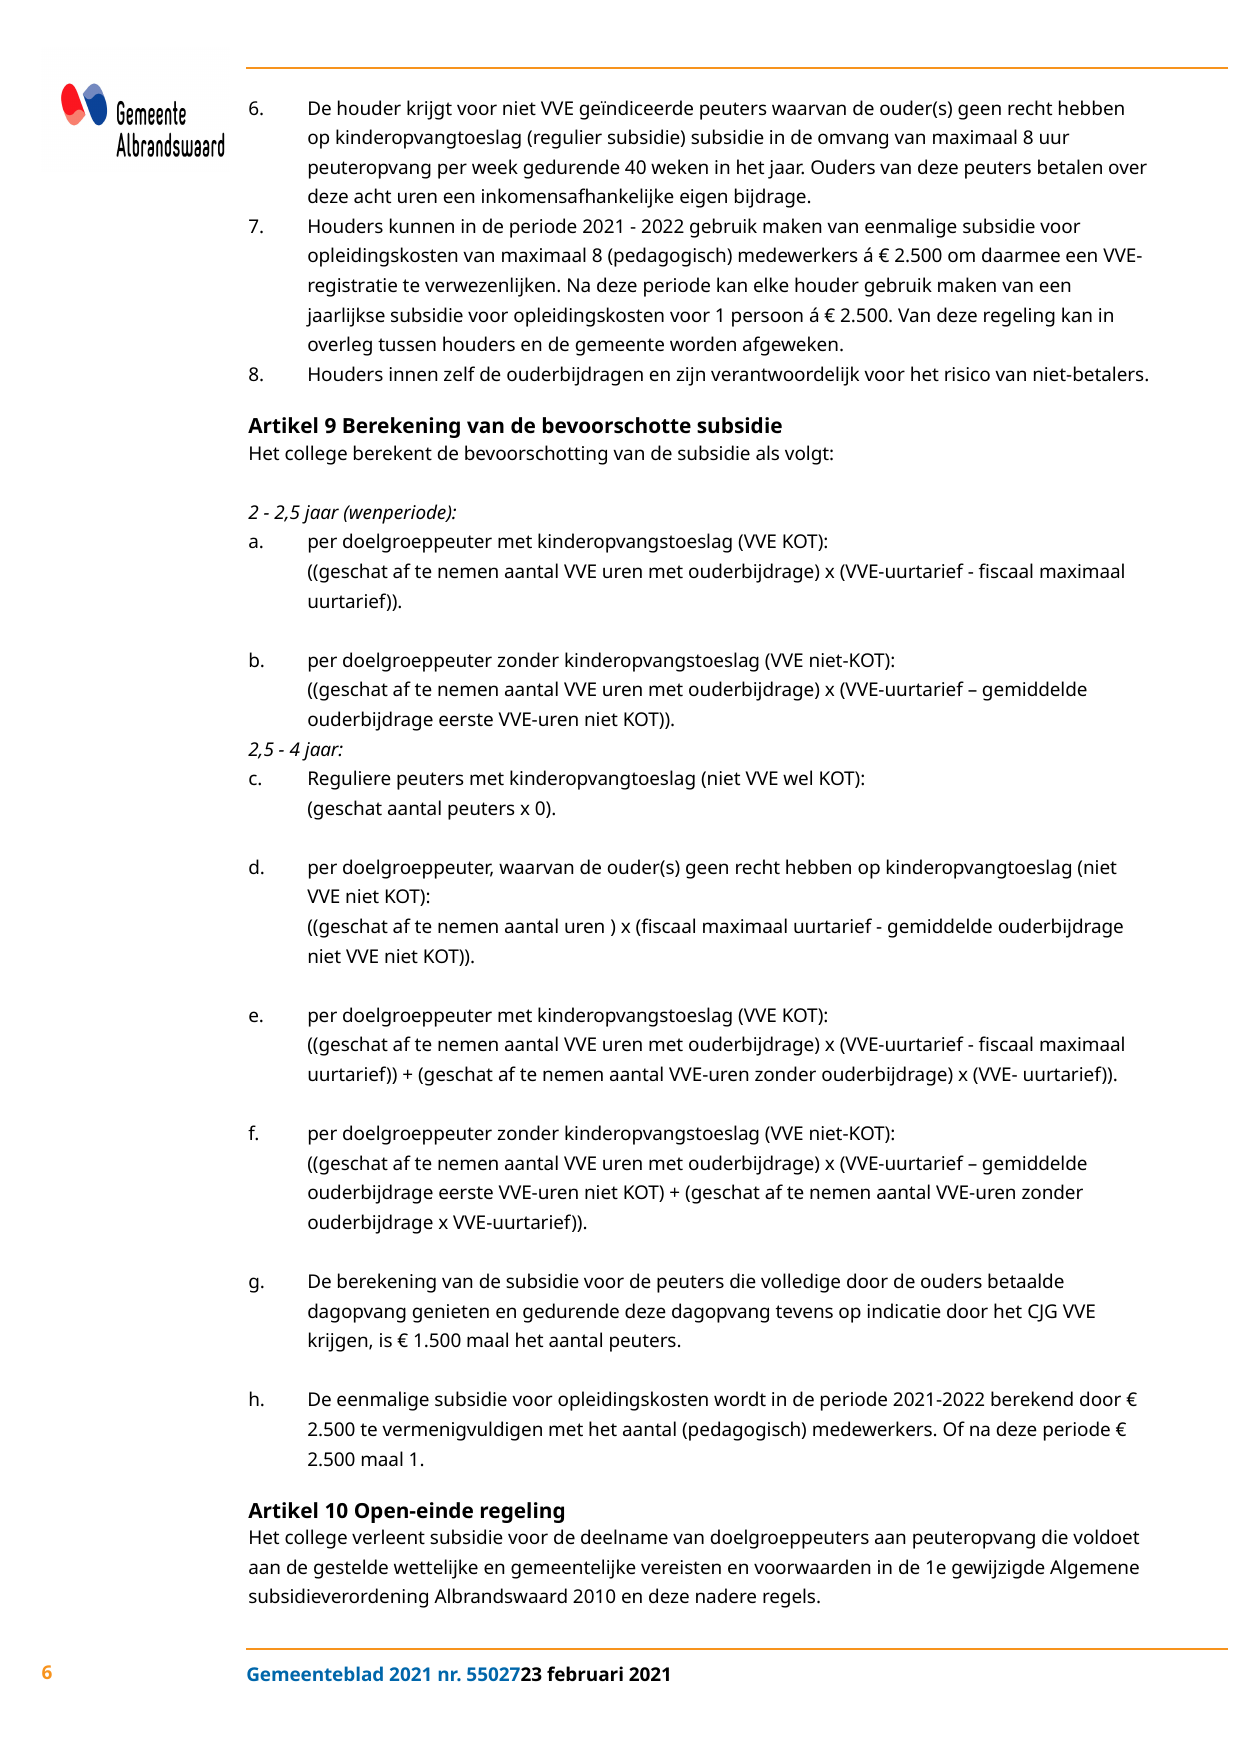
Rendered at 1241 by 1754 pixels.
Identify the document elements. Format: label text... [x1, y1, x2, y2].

list ((geschat af te nemen aantal uren ) x (fiscaal maximaal uurtarief - gemiddelde ouderbijdrage niet VVE niet KOT)). [248, 913, 1152, 968]
picture [41, 47, 231, 172]
text 2 - 2,5 jaar (wenperiode): [248, 499, 1152, 525]
list per doelgroeppeuter met kinderopvangstoeslag (VVE KOT): [248, 529, 1152, 554]
list ((geschat af te nemen aantal VVE uren met ouderbijdrage) x (VVE-uurtarief – gemiddelde ouderbijdrage eerste VVE-uren niet KOT) + (geschat af te nemen aantal VVE-uren zonder ouderbijdrage x VVE-uurtarief)). [248, 1150, 1152, 1235]
text Artikel 9 Berekening van de bevoorschotte subsidie [248, 411, 1152, 440]
list Houders kunnen in de periode 2021 - 2022 gebruik maken van eenmalige subsidie voor opleidingskosten van maximaal 8 (pedagogisch) medewerkers á € 2.500 om daarmee een VVE-registratie te verwezenlijken. Na deze periode kan elke houder gebruik maken van een jaarlijkse subsidie voor opleidingskosten voor 1 persoon á € 2.500. Van deze regeling kan in overleg tussen houders en de gemeente worden afgeweken. [248, 213, 1152, 357]
list per doelgroeppeuter, waarvan de ouder(s) geen recht hebben op kinderopvangtoeslag (niet VVE niet KOT): [248, 854, 1152, 909]
list (geschat aantal peuters x 0). [248, 795, 1152, 821]
list De eenmalige subsidie voor opleidingskosten wordt in de periode 2021-2022 berekend door € 2.500 te vermenigvuldigen met het aantal (pedagogisch) medewerkers. Of na deze periode € 2.500 maal 1. [248, 1387, 1152, 1471]
list De houder krijgt voor niet VVE geïndiceerde peuters waarvan de ouder(s) geen recht hebben op kinderopvangtoeslag (regulier subsidie) subsidie in de omvang van maximaal 8 uur peuteropvang per week gedurende 40 weken in het jaar. Ouders van deze peuters betalen over deze acht uren een inkomensafhankelijke eigen bijdrage. [248, 95, 1152, 209]
text Het college berekent de bevoorschotting van de subsidie als volgt: [248, 440, 1152, 466]
text Artikel 10 Open-einde regeling [248, 1496, 1152, 1524]
text Het college verleent subsidie voor de deelname van doelgroeppeuters aan peuteropvang die voldoet aan de gestelde wettelijke en gemeentelijke vereisten en voorwaarden in de 1e gewijzigde Algemene subsidieverordening Albrandswaard 2010 en deze nadere regels. [248, 1524, 1152, 1609]
list per doelgroeppeuter zonder kinderopvangstoeslag (VVE niet-KOT): [248, 1120, 1152, 1146]
text 2,5 - 4 jaar: [248, 736, 1152, 761]
list ((geschat af te nemen aantal VVE uren met ouderbijdrage) x (VVE-uurtarief - fiscaal maximaal uurtarief)) + (geschat af te nemen aantal VVE-uren zonder ouderbijdrage) x (VVE- uurtarief)). [248, 1032, 1152, 1087]
list ((geschat af te nemen aantal VVE uren met ouderbijdrage) x (VVE-uurtarief - fiscaal maximaal uurtarief)). [248, 558, 1152, 613]
list Reguliere peuters met kinderopvangtoeslag (niet VVE wel KOT): [248, 765, 1152, 791]
list per doelgroeppeuter met kinderopvangstoeslag (VVE KOT): [248, 1002, 1152, 1028]
list ((geschat af te nemen aantal VVE uren met ouderbijdrage) x (VVE-uurtarief – gemiddelde ouderbijdrage eerste VVE-uren niet KOT)). [248, 677, 1152, 732]
list De berekening van de subsidie voor de peuters die volledige door de ouders betaalde dagopvang genieten en gedurende deze dagopvang tevens op indicatie door het CJG VVE krijgen, is € 1.500 maal het aantal peuters. [248, 1268, 1152, 1353]
list per doelgroeppeuter zonder kinderopvangstoeslag (VVE niet-KOT): [248, 647, 1152, 673]
list Houders innen zelf de ouderbijdragen en zijn verantwoordelijk voor het risico van niet-betalers. [248, 361, 1152, 387]
